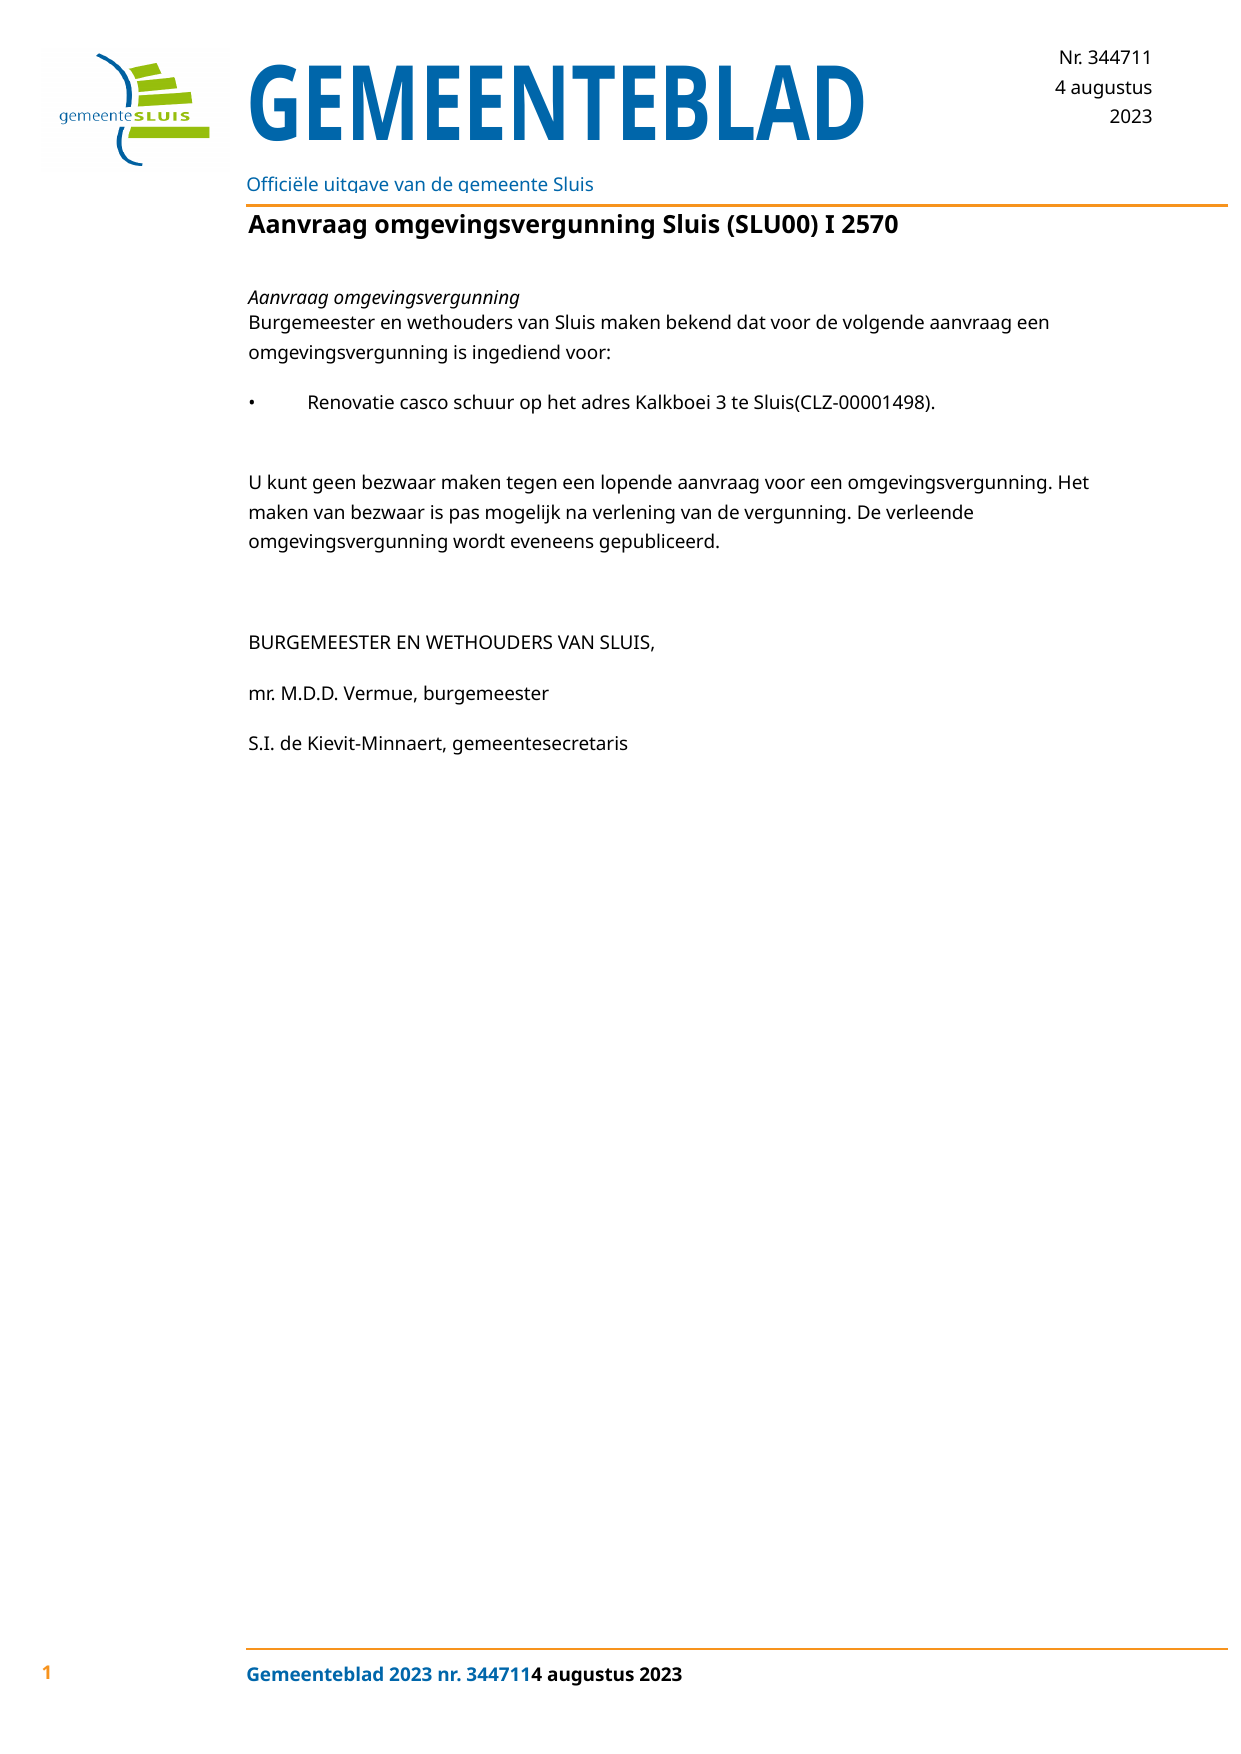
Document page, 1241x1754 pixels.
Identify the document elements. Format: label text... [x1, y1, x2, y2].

text U kunt geen bezwaar maken tegen een lopende aanvraag voor een omgevingsvergunning. Het maken van bezwaar is pas mogelijk na verlening van de vergunning. De verleende omgevingsvergunning wordt eveneens gepubliceerd. [248, 469, 1152, 554]
text mr. M.D.D. Vermue, burgemeester [248, 680, 1152, 706]
text Aanvraag omgevingsvergunning Sluis (SLU00) I 2570 [248, 207, 1152, 241]
text Burgemeester en wethouders van Sluis maken bekend dat voor de volgende aanvraag een omgevingsvergunning is ingediend voor: [248, 309, 1152, 365]
text S.I. de Kievit-Minnaert, gemeentesecretaris [248, 730, 1152, 756]
text Aanvraag omgevingsvergunning [248, 284, 1152, 309]
text BURGEMEESTER EN WETHOUDERS VAN SLUIS, [248, 629, 1152, 655]
list Renovatie casco schuur op het adres Kalkboei 3 te Sluis(CLZ-00001498). [248, 389, 1152, 415]
picture [41, 47, 231, 172]
